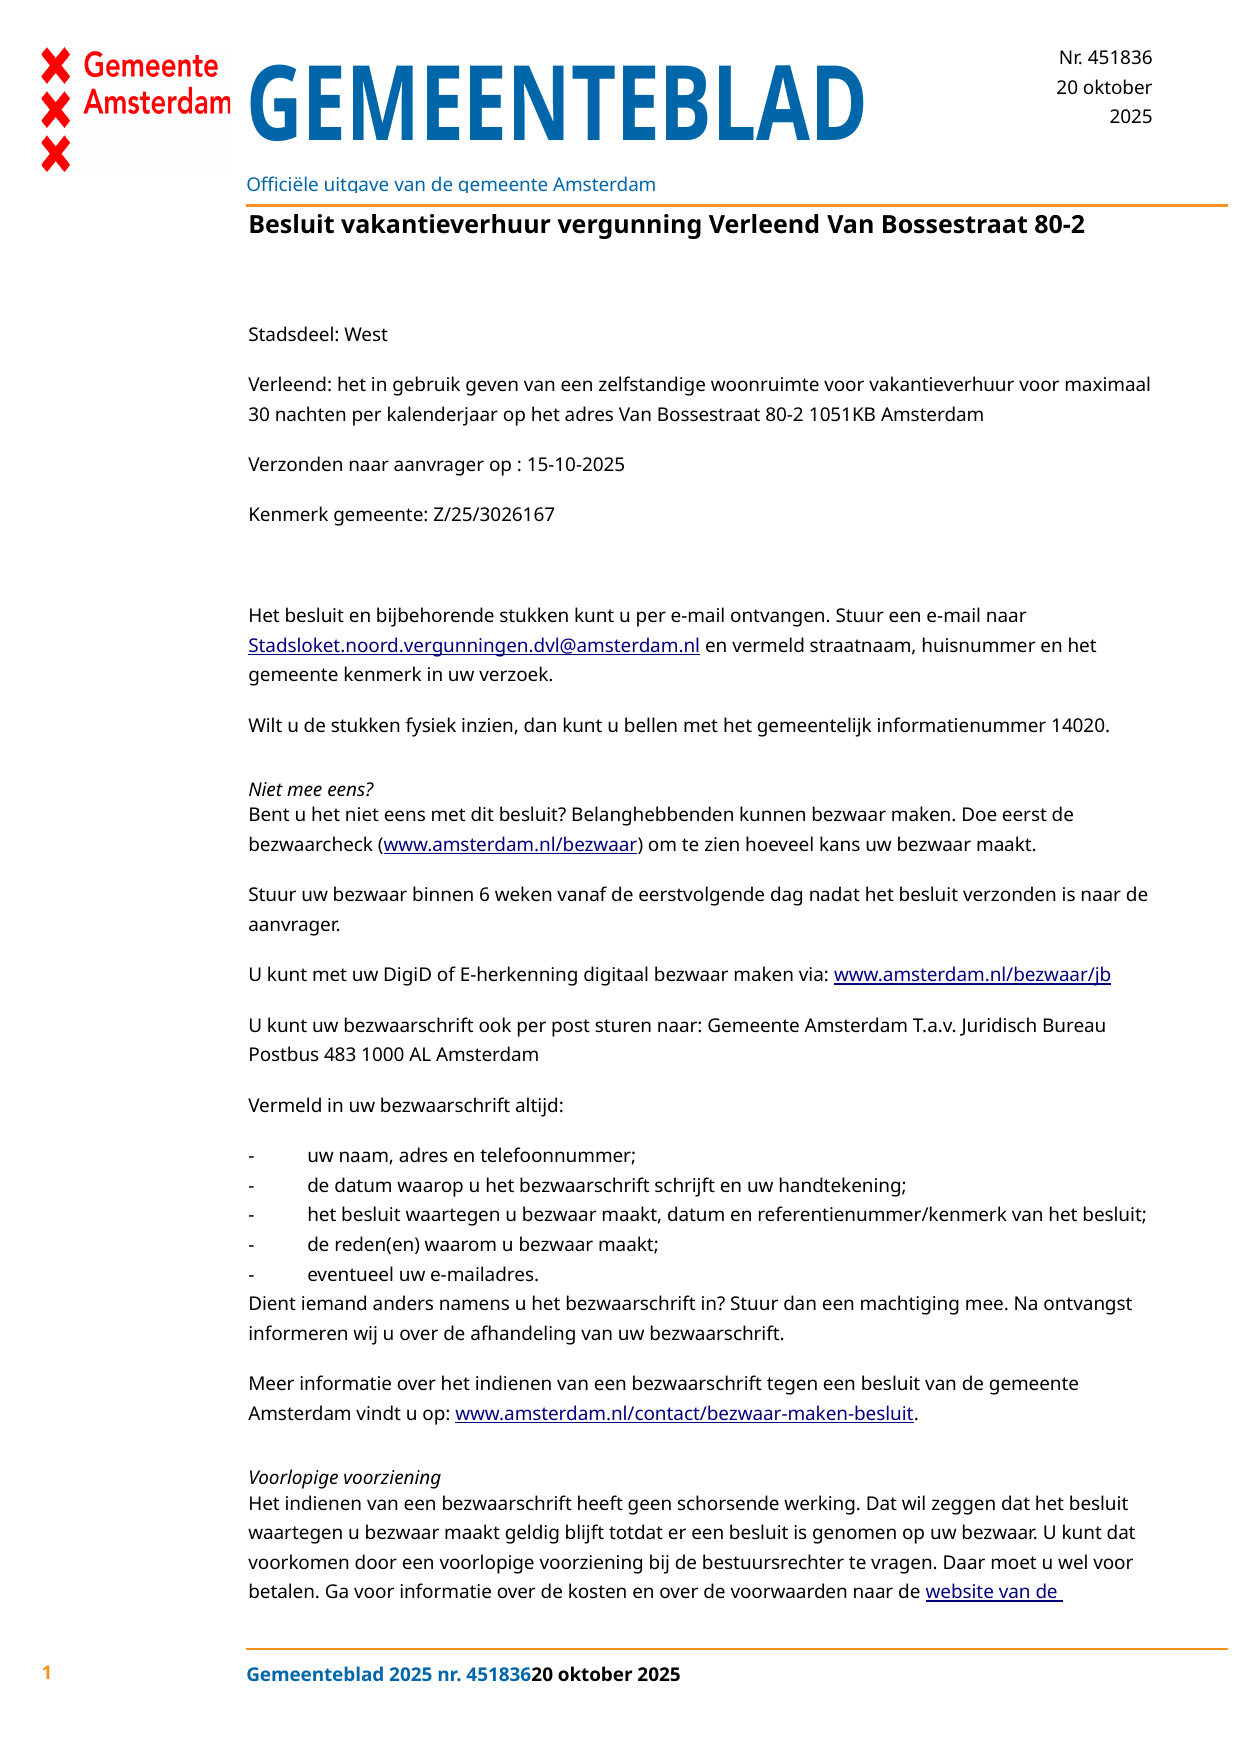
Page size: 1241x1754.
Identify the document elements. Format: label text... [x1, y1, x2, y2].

text Vermeld in uw bezwaarschrift altijd: [248, 1092, 1152, 1118]
text U kunt uw bezwaarschrift ook per post sturen naar: Gemeente Amsterdam T.a.v. Juridisch Bureau Postbus 483 1000 AL Amsterdam [248, 1012, 1152, 1067]
list het besluit waartegen u bezwaar maakt, datum en referentienummer/kenmerk van het besluit; [248, 1202, 1152, 1227]
text Wilt u de stukken fysiek inzien, dan kunt u bellen met het gemeentelijk informatienummer 14020. [248, 712, 1152, 738]
text Verzonden naar aanvrager op : 15-10-2025 [248, 451, 1152, 477]
list uw naam, adres en telefoonnummer; [248, 1142, 1152, 1168]
list de datum waarop u het bezwaarschrift schrijft en uw handtekening; [248, 1172, 1152, 1198]
text Niet mee eens? [248, 776, 1152, 802]
text Voorlopige voorziening [248, 1464, 1152, 1490]
picture [41, 47, 231, 172]
text Stadsdeel: West [248, 321, 1152, 346]
text Kenmerk gemeente: Z/25/3026167 [248, 502, 1152, 527]
text Het besluit en bijbehorende stukken kunt u per e-mail ontvangen. Stuur een e-mail naar Stadsloket.noord.vergunningen.dvl@amsterdam.nl en vermeld straatnaam, huisnummer en het gemeente kenmerk in uw verzoek. [248, 602, 1152, 687]
list eventueel uw e-mailadres. [248, 1261, 1152, 1287]
text Besluit vakantieverhuur vergunning Verleend Van Bossestraat 80-2 [248, 207, 1152, 241]
text U kunt met uw DigiD of E-herkenning digitaal bezwaar maken via: www.amsterdam.nl/bezwaar/jb [248, 962, 1152, 987]
text Stuur uw bezwaar binnen 6 weken vanaf de eerstvolgende dag nadat het besluit verzonden is naar de aanvrager. [248, 882, 1152, 937]
list de reden(en) waarom u bezwaar maakt; [248, 1231, 1152, 1257]
text Dient iemand anders namens u het bezwaarschrift in? Stuur dan een machtiging mee. Na ontvangst informeren wij u over de afhandeling van uw bezwaarschrift. [248, 1290, 1152, 1346]
text Meer informatie over het indienen van een bezwaarschrift tegen een besluit van de gemeente Amsterdam vindt u op: www.amsterdam.nl/contact/bezwaar-maken-besluit. [248, 1370, 1152, 1426]
text Bent u het niet eens met dit besluit? Belanghebbenden kunnen bezwaar maken. Doe eerst de bezwaarcheck (www.amsterdam.nl/bezwaar) om te zien hoeveel kans uw bezwaar maakt. [248, 802, 1152, 857]
text Verleend: het in gebruik geven van een zelfstandige woonruimte voor vakantieverhuur voor maximaal 30 nachten per kalenderjaar op het adres Van Bossestraat 80-2 1051KB Amsterdam [248, 371, 1152, 426]
text Het indienen van een bezwaarschrift heeft geen schorsende werking. Dat wil zeggen dat het besluit waartegen u bezwaar maakt geldig blijft totdat er een besluit is genomen op uw bezwaar. U kunt dat voorkomen door een voorlopige voorziening bij de bestuursrechter te vragen. Daar moet u wel voor betalen. Ga voor informatie over de kosten en over de voorwaarden naar de website van de [248, 1490, 1152, 1604]
